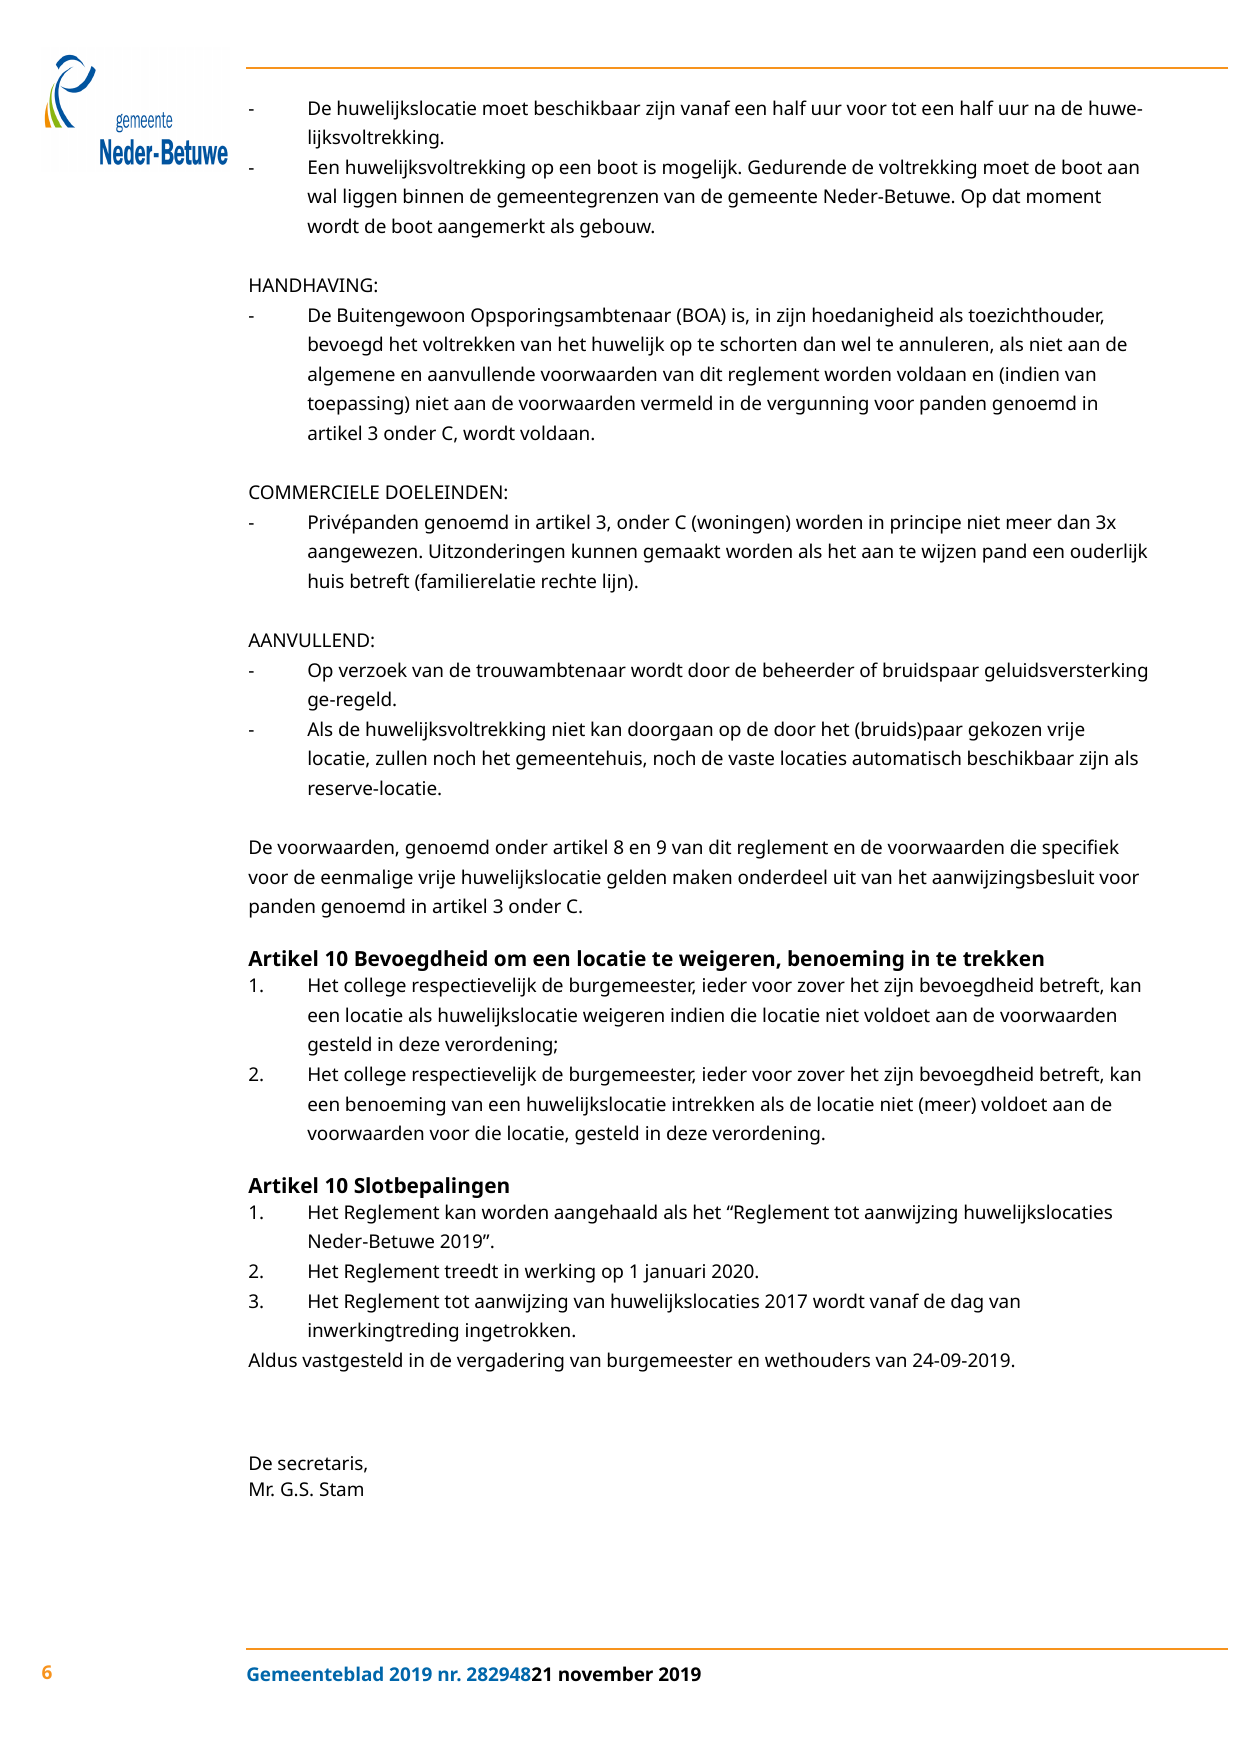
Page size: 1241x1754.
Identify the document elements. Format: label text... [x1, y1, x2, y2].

text Artikel 10 Slotbepalingen [248, 1171, 1152, 1199]
list Als de huwelijksvoltrekking niet kan doorgaan op de door het (bruids)paar gekozen vrije locatie, zullen noch het gemeentehuis, noch de vaste locaties automatisch beschikbaar zijn als reserve-locatie. [248, 716, 1152, 801]
list Privépanden genoemd in artikel 3, onder C (woningen) worden in principe niet meer dan 3x aangewezen. Uitzonderingen kunnen gemaakt worden als het aan te wijzen pand een ouderlijk huis betreft (familierelatie rechte lijn). [248, 509, 1152, 594]
list Het Reglement treedt in werking op 1 januari 2020. [248, 1258, 1152, 1284]
list Het college respectievelijk de burgemeester, ieder voor zover het zijn bevoegdheid betreft, kan een benoeming van een huwelijkslocatie intrekken als de locatie niet (meer) voldoet aan de voorwaarden voor die locatie, gesteld in deze verordening. [248, 1061, 1152, 1146]
list Op verzoek van de trouwambtenaar wordt door de beheerder of bruidspaar geluidsversterking ge-regeld. [248, 657, 1152, 712]
text COMMERCIELE DOELEINDEN: [248, 479, 1152, 505]
text Artikel 10 Bevoegdheid om een locatie te weigeren, benoeming in te trekken [248, 944, 1152, 972]
text Mr. G.S. Stam [248, 1476, 1152, 1501]
list De Buitengewoon Opsporingsambtenaar (BOA) is, in zijn hoedanigheid als toezichthouder, bevoegd het voltrekken van het huwelijk op te schorten dan wel te annuleren, als niet aan de algemene en aanvullende voorwaarden van dit reglement worden voldaan en (indien van toepassing) niet aan de voorwaarden vermeld in de vergunning voor panden genoemd in artikel 3 onder C, wordt voldaan. [248, 302, 1152, 446]
text HANDHAVING: [248, 272, 1152, 298]
list Het Reglement kan worden aangehaald als het “Reglement tot aanwijzing huwelijkslocaties Neder-Betuwe 2019”. [248, 1199, 1152, 1254]
picture [41, 47, 231, 172]
list Een huwelijksvoltrekking op een boot is mogelijk. Gedurende de voltrekking moet de boot aan wal liggen binnen de gemeentegrenzen van de gemeente Neder-Betuwe. Op dat moment wordt de boot aangemerkt als gebouw. [248, 154, 1152, 239]
text AANVULLEND: [248, 627, 1152, 653]
list Het Reglement tot aanwijzing van huwelijkslocaties 2017 wordt vanaf de dag van inwerkingtreding ingetrokken. [248, 1288, 1152, 1343]
text De voorwaarden, genoemd onder artikel 8 en 9 van dit reglement en de voorwaarden die specifiek voor de eenmalige vrije huwelijkslocatie gelden maken onderdeel uit van het aanwijzingsbesluit voor panden genoemd in artikel 3 onder C. [248, 834, 1152, 919]
text Aldus vastgesteld in de vergadering van burgemeester en wethouders van 24-09-2019. [248, 1347, 1152, 1373]
list Het college respectievelijk de burgemeester, ieder voor zover het zijn bevoegdheid betreft, kan een locatie als huwelijkslocatie weigeren indien die locatie niet voldoet aan de voorwaarden gesteld in deze verordening; [248, 972, 1152, 1057]
list De huwelijkslocatie moet beschikbaar zijn vanaf een half uur voor tot een half uur na de huwe-lijksvoltrekking. [248, 95, 1152, 150]
text De secretaris, [248, 1450, 1152, 1476]
